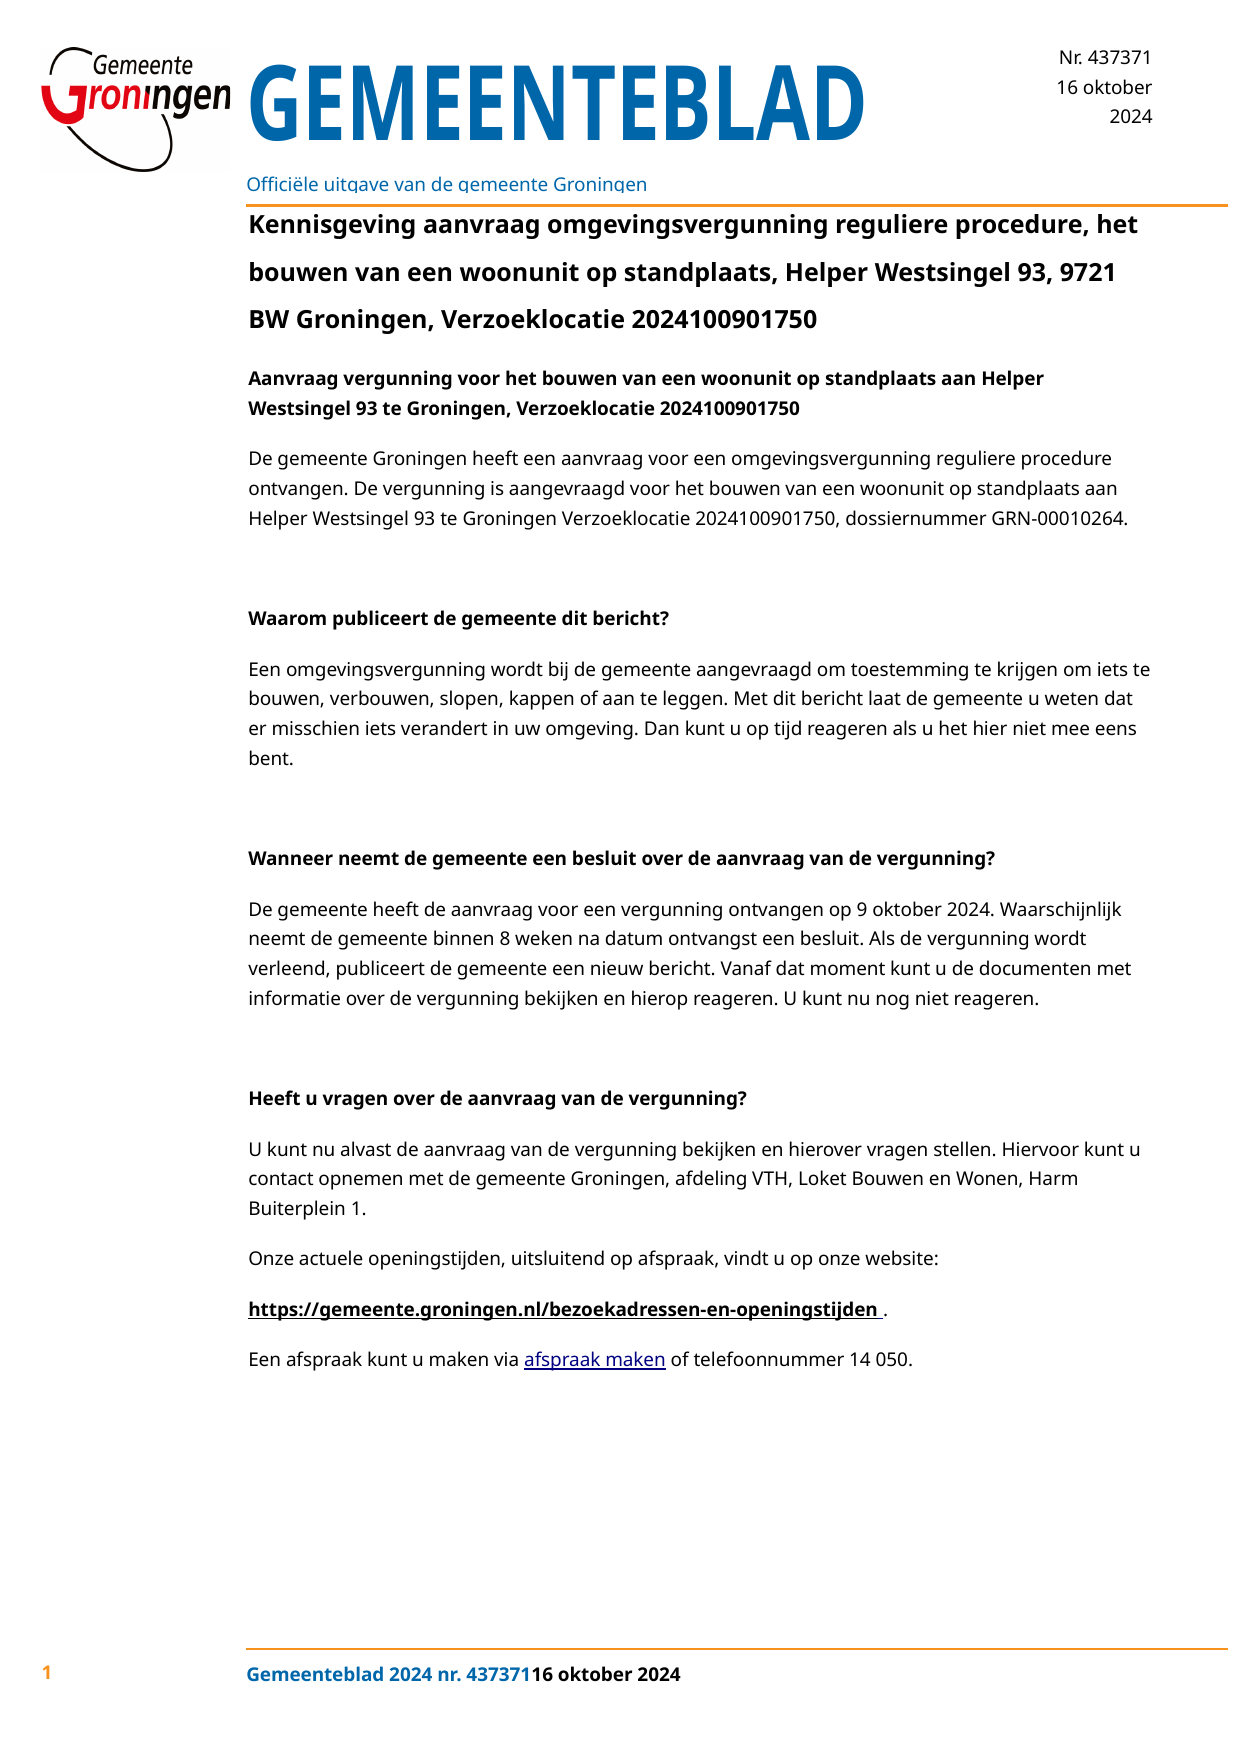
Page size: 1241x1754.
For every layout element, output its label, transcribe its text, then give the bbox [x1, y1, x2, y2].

text https://gemeente.groningen.nl/bezoekadressen-en-openingstijden . [248, 1296, 1152, 1322]
text Waarom publiceert de gemeente dit bericht? [248, 606, 1152, 631]
text Aanvraag vergunning voor het bouwen van een woonunit op standplaats aan Helper Westsingel 93 te Groningen, Verzoeklocatie 2024100901750 [248, 366, 1152, 421]
text Heeft u vragen over de aanvraag van de vergunning? [248, 1086, 1152, 1111]
text Wanneer neemt de gemeente een besluit over de aanvraag van de vergunning? [248, 846, 1152, 871]
picture [41, 47, 231, 172]
text De gemeente heeft de aanvraag voor een vergunning ontvangen op 9 oktober 2024. Waarschijnlijk neemt de gemeente binnen 8 weken na datum ontvangst een besluit. Als de vergunning wordt verleend, publiceert de gemeente een nieuw bericht. Vanaf dat moment kunt u de documenten met informatie over de vergunning bekijken en hierop reageren. U kunt nu nog niet reageren. [248, 896, 1152, 1010]
text Onze actuele openingstijden, uitsluitend op afspraak, vindt u op onze website: [248, 1246, 1152, 1271]
text Een omgevingsvergunning wordt bij de gemeente aangevraagd om toestemming te krijgen om iets te bouwen, verbouwen, slopen, kappen of aan te leggen. Met dit bericht laat de gemeente u weten dat er misschien iets verandert in uw omgeving. Dan kunt u op tijd reageren als u het hier niet mee eens bent. [248, 656, 1152, 770]
text U kunt nu alvast de aanvraag van de vergunning bekijken en hierover vragen stellen. Hiervoor kunt u contact opnemen met de gemeente Groningen, afdeling VTH, Loket Bouwen en Wonen, Harm Buiterplein 1. [248, 1136, 1152, 1221]
text Een afspraak kunt u maken via afspraak maken of telefoonnummer 14 050. [248, 1346, 1152, 1372]
text De gemeente Groningen heeft een aanvraag voor een omgevingsvergunning reguliere procedure ontvangen. De vergunning is aangevraagd voor het bouwen van een woonunit op standplaats aan Helper Westsingel 93 te Groningen Verzoeklocatie 2024100901750, dossiernummer GRN-00010264. [248, 446, 1152, 530]
text Kennisgeving aanvraag omgevingsvergunning reguliere procedure, het bouwen van een woonunit op standplaats, Helper Westsingel 93, 9721 BW Groningen, Verzoeklocatie 2024100901750 [248, 207, 1152, 336]
